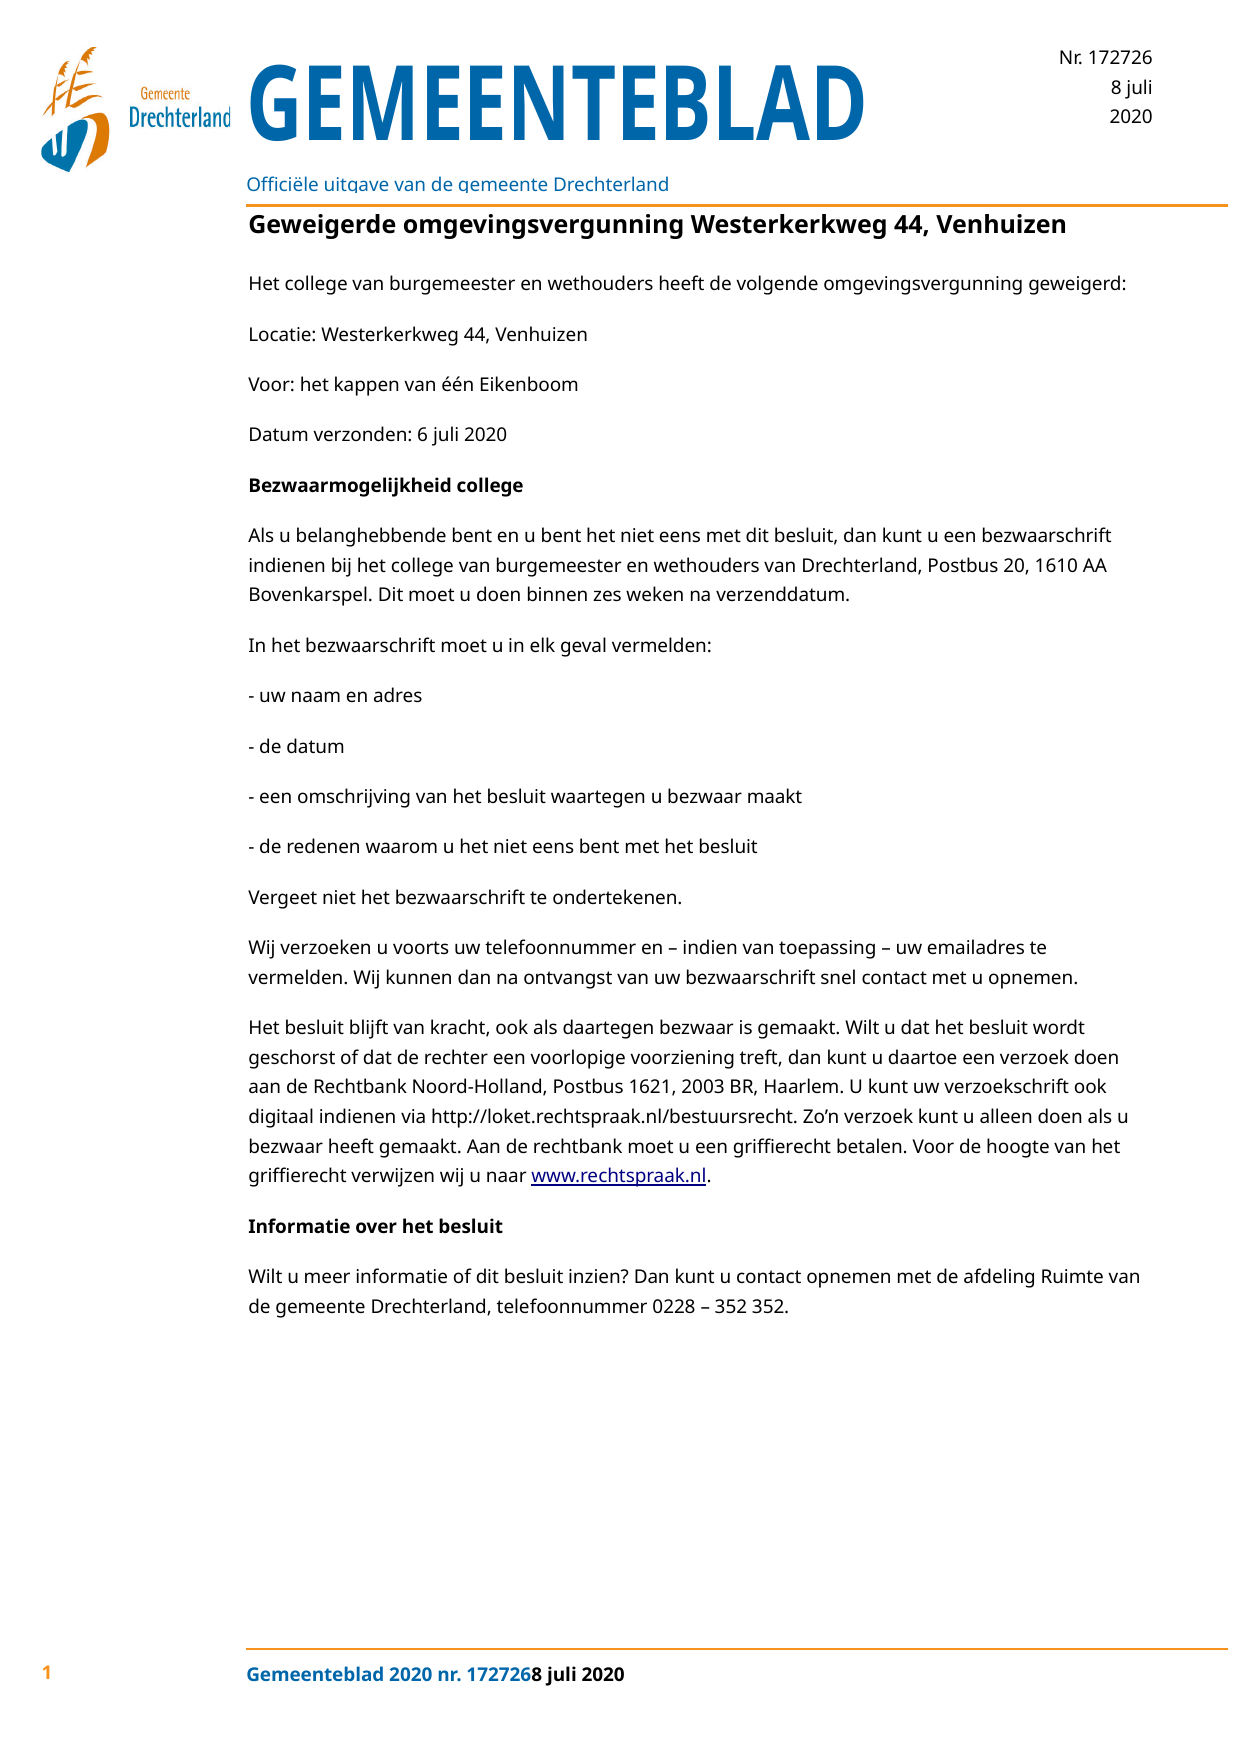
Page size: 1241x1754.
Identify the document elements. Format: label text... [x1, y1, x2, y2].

text Het college van burgemeester en wethouders heeft de volgende omgevingsvergunning geweigerd: [248, 270, 1152, 296]
text - de datum [248, 733, 1152, 758]
text - uw naam en adres [248, 682, 1152, 708]
text Vergeet niet het bezwaarschrift te ondertekenen. [248, 884, 1152, 910]
text Informatie over het besluit [248, 1213, 1152, 1238]
text Als u belanghebbende bent en u bent het niet eens met dit besluit, dan kunt u een bezwaarschrift indienen bij het college van burgemeester en wethouders van Drechterland, Postbus 20, 1610 AA Bovenkarspel. Dit moet u doen binnen zes weken na verzenddatum. [248, 522, 1152, 607]
text Locatie: Westerkerkweg 44, Venhuizen [248, 321, 1152, 346]
picture [41, 158, 64, 172]
text Het besluit blijft van kracht, ook als daartegen bezwaar is gemaakt. Wilt u dat het besluit wordt geschorst of dat de rechter een voorlopige voorziening treft, dan kunt u daartoe een verzoek doen aan de Rechtbank Noord-Holland, Postbus 1621, 2003 BR, Haarlem. U kunt uw verzoekschrift ook digitaal indienen via http://loket.rechtspraak.nl/bestuursrecht. Zo’n verzoek kunt u alleen doen als u bezwaar heeft gemaakt. Aan de rechtbank moet u een griffierecht betalen. Voor de hoogte van het griffierecht verwijzen wij u naar www.rechtspraak.nl. [248, 1014, 1152, 1188]
text - de redenen waarom u het niet eens bent met het besluit [248, 834, 1152, 859]
text In het bezwaarschrift moet u in elk geval vermelden: [248, 632, 1152, 658]
text - een omschrijving van het besluit waartegen u bezwaar maakt [248, 783, 1152, 809]
text Wilt u meer informatie of dit besluit inzien? Dan kunt u contact opnemen met de afdeling Ruimte van de gemeente Drechterland, telefoonnummer 0228 – 352 352. [248, 1263, 1152, 1318]
text Datum verzonden: 6 juli 2020 [248, 422, 1152, 447]
text Voor: het kappen van één Eikenboom [248, 371, 1152, 397]
text Wij verzoeken u voorts uw telefoonnummer en – indien van toepassing – uw emailadres te vermelden. Wij kunnen dan na ontvangst van uw bezwaarschrift snel contact met u opnemen. [248, 934, 1152, 990]
picture [41, 47, 231, 172]
picture [226, 115, 231, 124]
text Bezwaarmogelijkheid college [248, 472, 1152, 498]
text Geweigerde omgevingsvergunning Westerkerkweg 44, Venhuizen [248, 207, 1152, 241]
